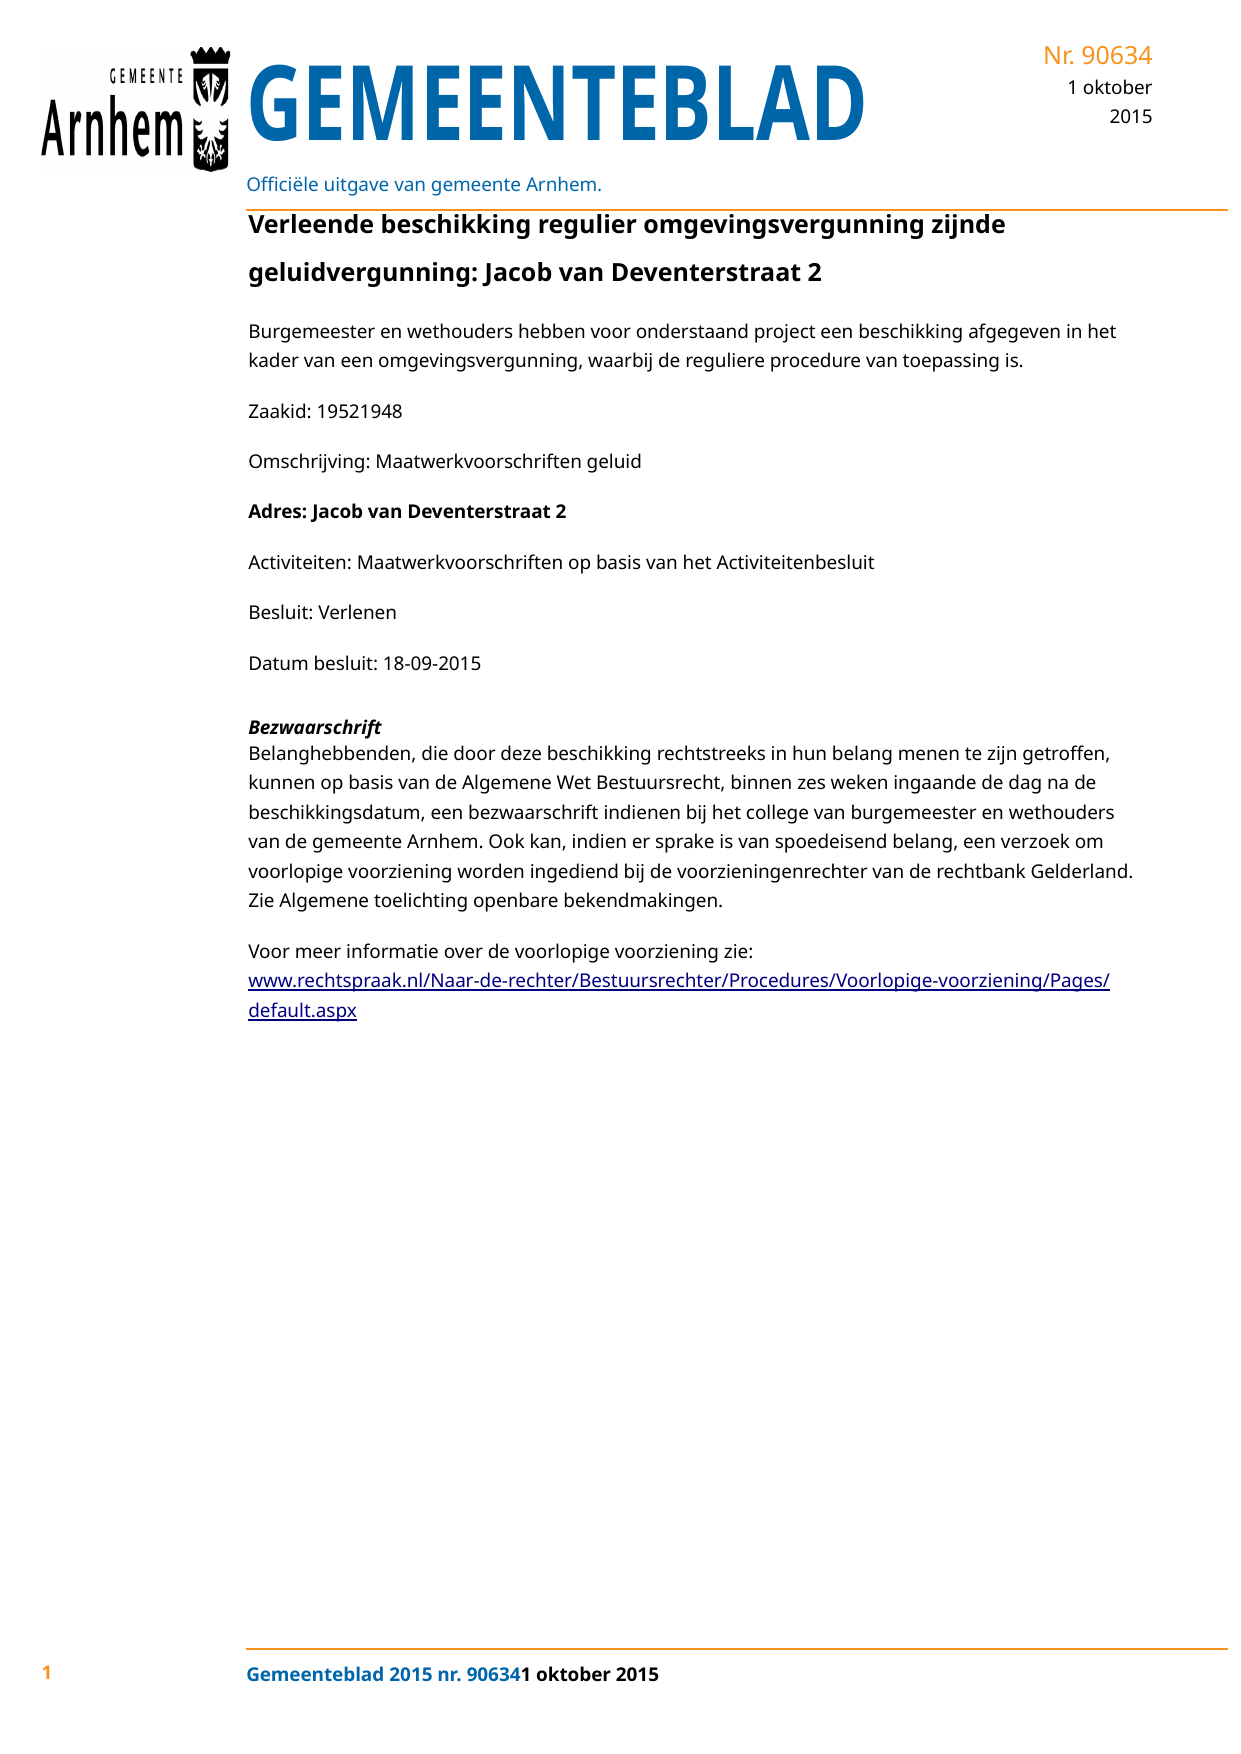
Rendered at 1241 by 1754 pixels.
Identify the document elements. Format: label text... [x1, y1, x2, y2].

text Adres: Jacob van Deventerstraat 2 [248, 499, 1152, 524]
text Belanghebbenden, die door deze beschikking rechtstreeks in hun belang menen te zijn getroffen, kunnen op basis van de Algemene Wet Bestuursrecht, binnen zes weken ingaande de dag na de beschikkingsdatum, een bezwaarschrift indienen bij het college van burgemeester en wethouders van de gemeente Arnhem. Ook kan, indien er sprake is van spoedeisend belang, een verzoek om voorlopige voorziening worden ingediend bij de voorzieningenrechter van de rechtbank Gelderland. Zie Algemene toelichting openbare bekendmakingen. [248, 740, 1152, 913]
text Besluit: Verlenen [248, 599, 1152, 625]
text Verleende beschikking regulier omgevingsvergunning zijnde geluidvergunning: Jacob van Deventerstraat 2 [248, 211, 1152, 288]
text Datum besluit: 18-09-2015 [248, 650, 1152, 676]
text Bezwaarschrift [248, 714, 1152, 740]
text Burgemeester en wethouders hebben voor onderstaand project een beschikking afgegeven in het kader van een omgevingsvergunning, waarbij de reguliere procedure van toepassing is. [248, 318, 1152, 373]
picture [41, 47, 231, 172]
text Voor meer informatie over de voorlopige voorziening zie: www.rechtspraak.nl/Naar-de-rechter/Bestuursrechter/Procedures/Voorlopige-voorziening/Pages/default.aspx [248, 938, 1152, 1023]
text Activiteiten: Maatwerkvoorschriften op basis van het Activiteitenbesluit [248, 549, 1152, 575]
text Omschrijving: Maatwerkvoorschriften geluid [248, 448, 1152, 474]
text Zaakid: 19521948 [248, 398, 1152, 424]
